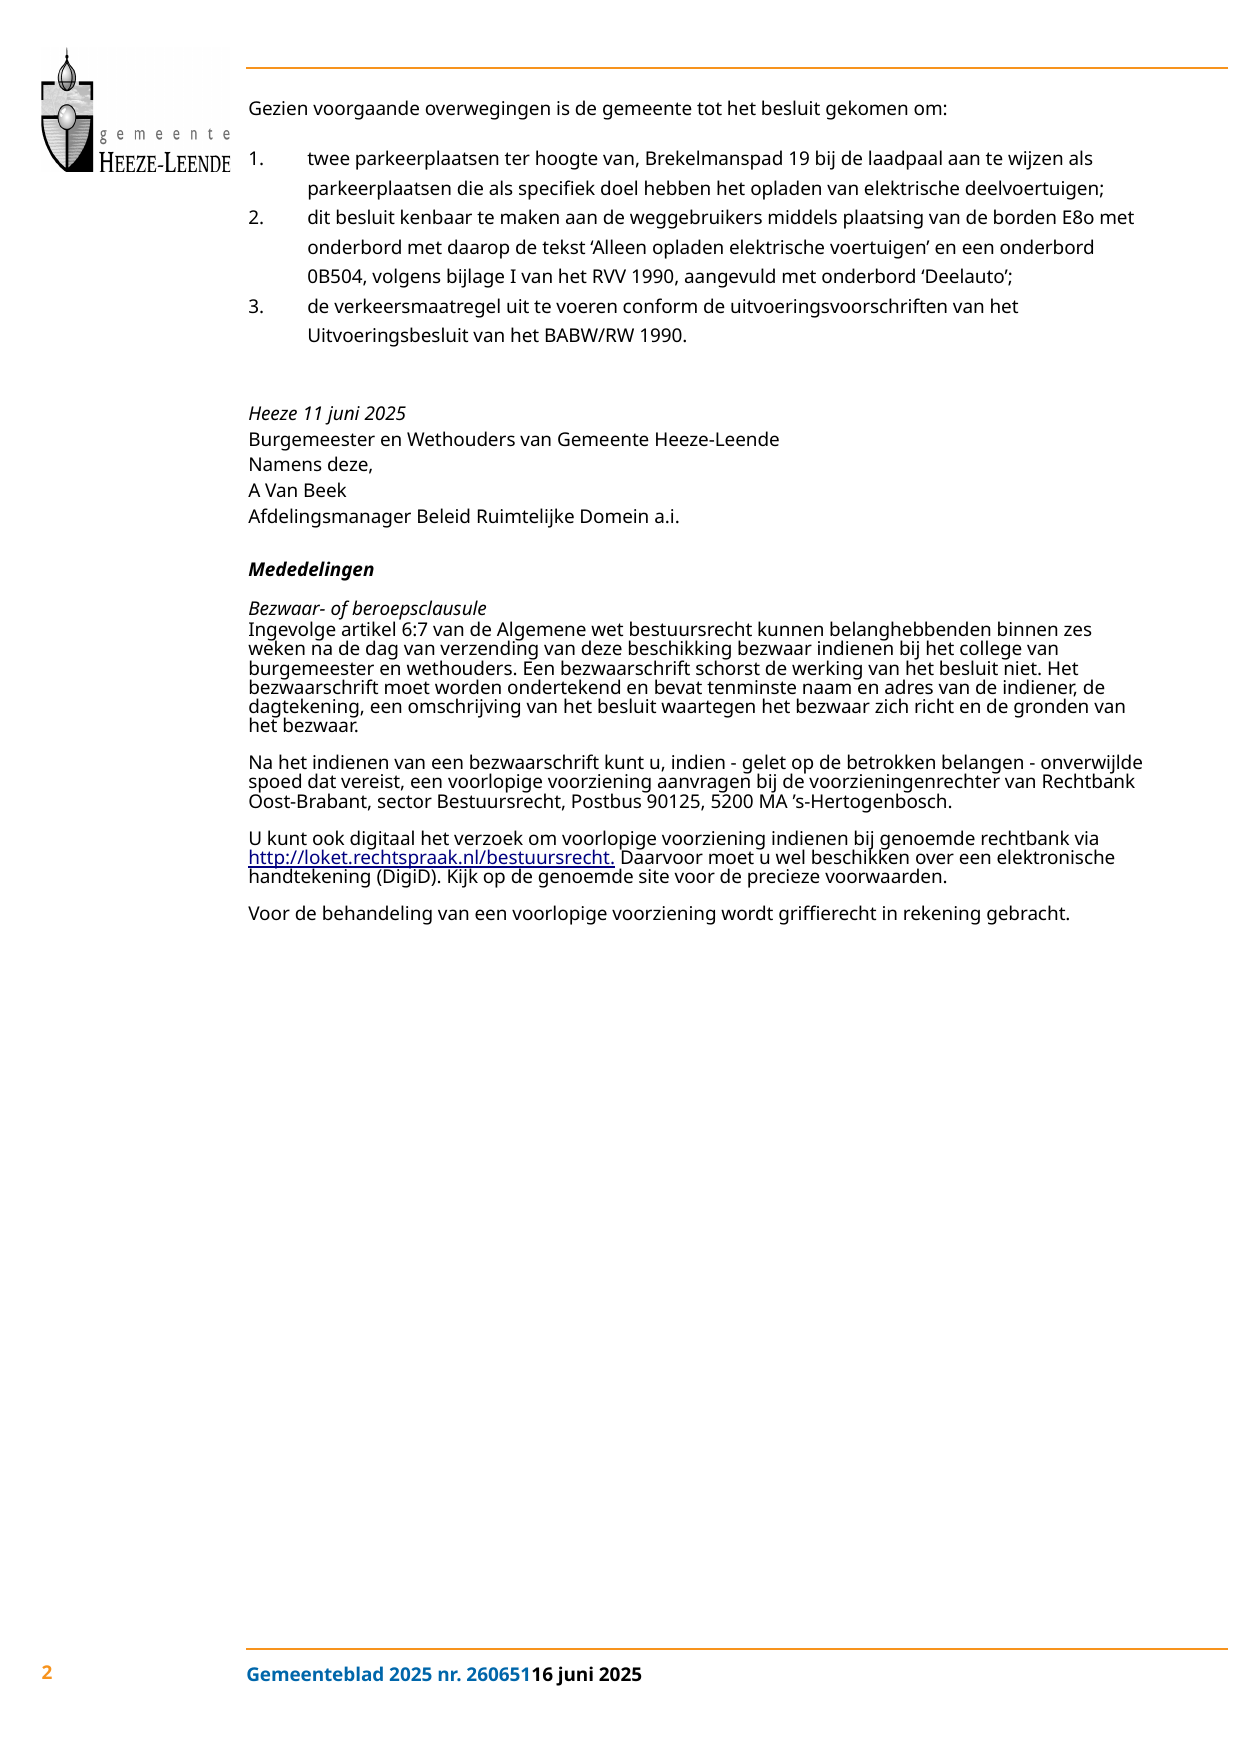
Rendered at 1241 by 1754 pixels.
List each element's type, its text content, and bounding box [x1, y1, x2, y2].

text Burgemeester en Wethouders van Gemeente Heeze-Leende [248, 426, 1152, 452]
list twee parkeerplaatsen ter hoogte van, Brekelmanspad 19 bij de laadpaal aan te wijzen als parkeerplaatsen die als specifiek doel hebben het opladen van elektrische deelvoertuigen; [248, 145, 1152, 201]
list dit besluit kenbaar te maken aan de weggebruikers middels plaatsing van de borden E8o met onderbord met daarop de tekst ‘Alleen opladen elektrische voertuigen’ en een onderbord 0B504, volgens bijlage I van het RVV 1990, aangevuld met onderbord ‘Deelauto’; [248, 204, 1152, 289]
text Ingevolge artikel 6:7 van de Algemene wet bestuursrecht kunnen belanghebbenden binnen zes weken na de dag van verzending van deze beschikking bezwaar indienen bij het college van burgemeester en wethouders. Een bezwaarschrift schorst de werking van het besluit niet. Het bezwaarschrift moet worden ondertekend en bevat tenminste naam en adres van de indiener, de dagtekening, een omschrijving van het besluit waartegen het bezwaar zich richt en de gronden van het bezwaar. [248, 621, 1152, 737]
text Bezwaar- of beroepsclausule [248, 595, 1152, 621]
text Afdelingsmanager Beleid Ruimtelijke Domein a.i. [248, 503, 1152, 529]
text Namens deze, [248, 452, 1152, 477]
text A Van Beek [248, 477, 1152, 503]
text Mededelingen [248, 556, 1152, 582]
picture [41, 47, 231, 172]
text Na het indienen van een bezwaarschrift kunt u, indien - gelet op de betrokken belangen - onverwijlde spoed dat vereist, een voorlopige voorziening aanvragen bij de voorzieningenrechter van Rechtbank Oost-Brabant, sector Bestuursrecht, Postbus 90125, 5200 MA ’s-Hertogenbosch. [248, 754, 1152, 812]
text U kunt ook digitaal het verzoek om voorlopige voorziening indienen bij genoemde rechtbank via http://loket.rechtspraak.nl/bestuursrecht. Daarvoor moet u wel beschikken over een elektronische handtekening (DigiD). Kijk op de genoemde site voor de precieze voorwaarden. [248, 830, 1152, 888]
text Gezien voorgaande overwegingen is de gemeente tot het besluit gekomen om: [248, 95, 1152, 121]
text Heeze 11 juni 2025 [248, 400, 1152, 426]
text Voor de behandeling van een voorlopige voorziening wordt griffierecht in rekening gebracht. [248, 905, 1152, 924]
list de verkeersmaatregel uit te voeren conform de uitvoeringsvoorschriften van het Uitvoeringsbesluit van het BABW/RW 1990. [248, 293, 1152, 348]
